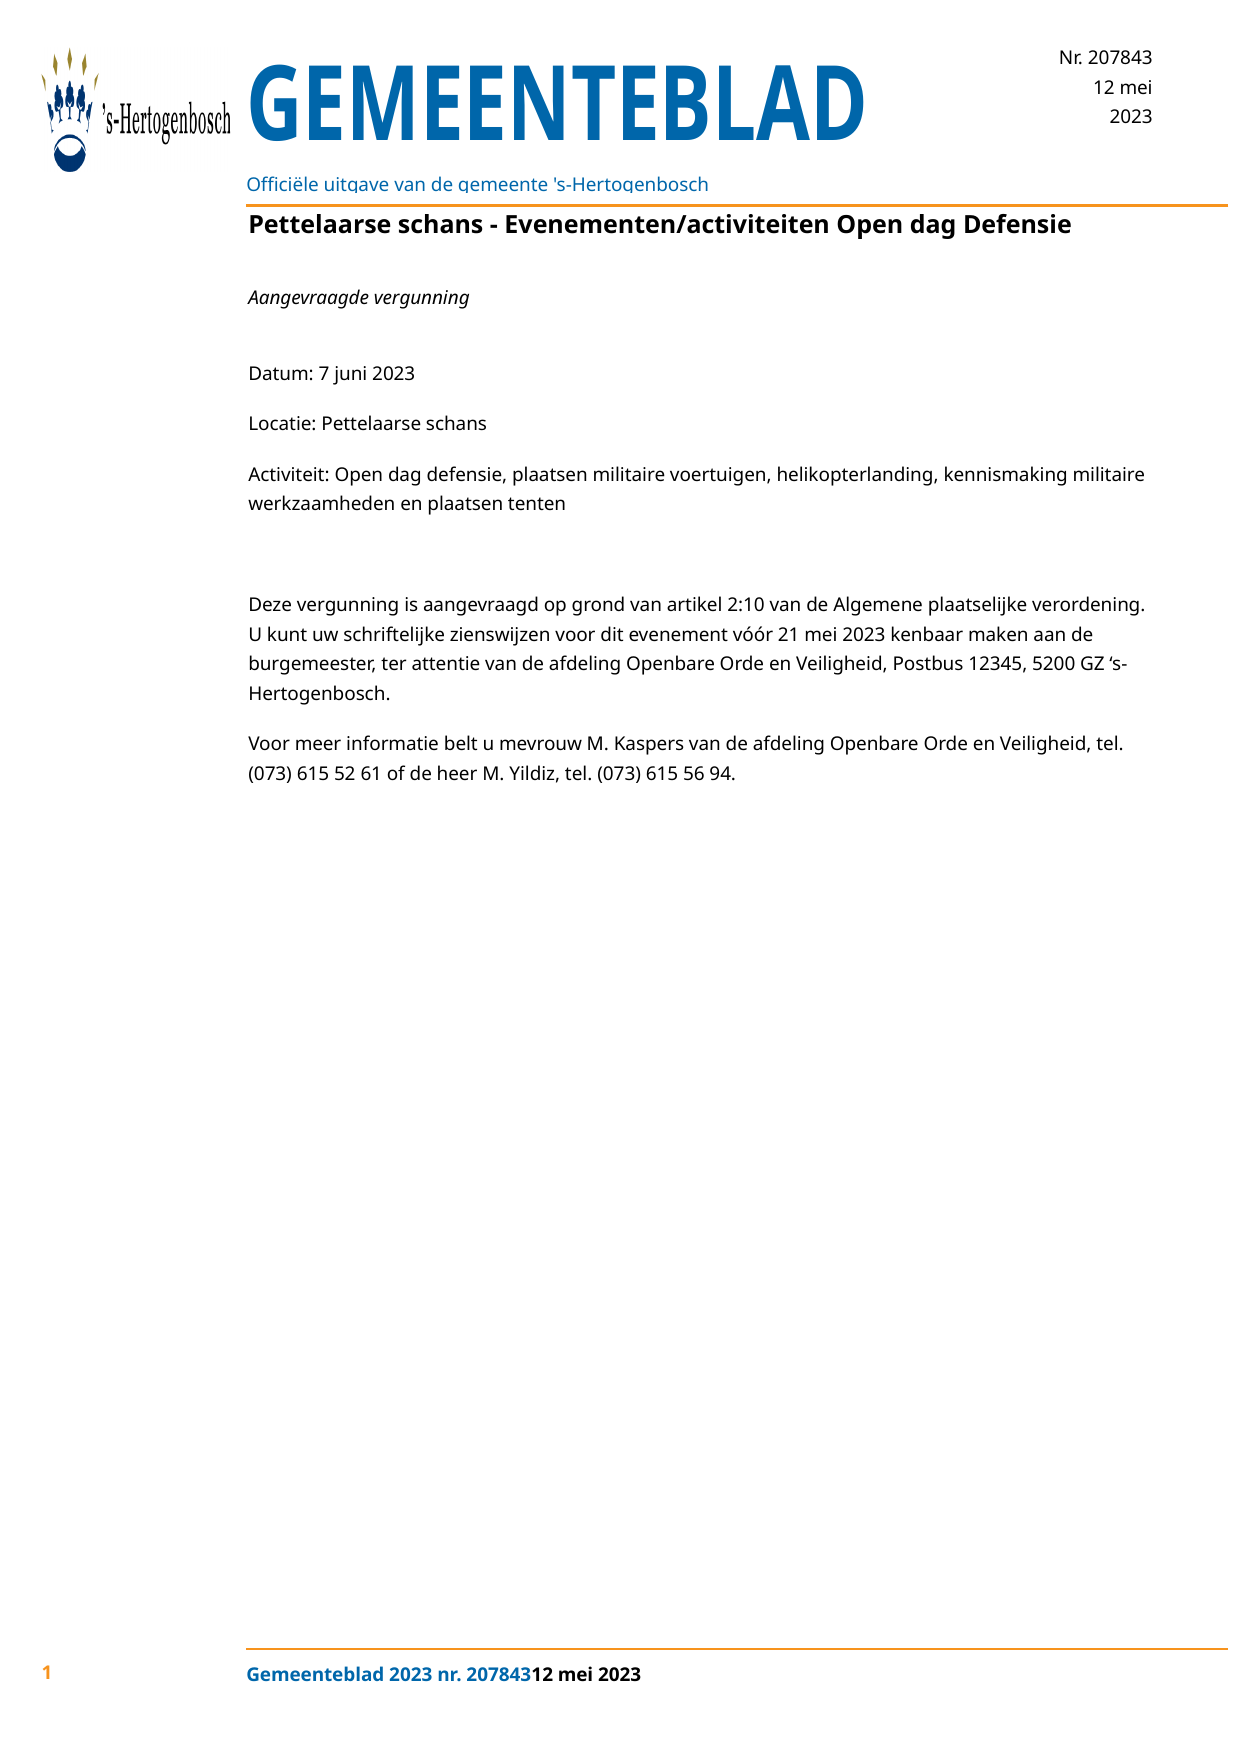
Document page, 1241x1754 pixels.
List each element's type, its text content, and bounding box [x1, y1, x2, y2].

text Activiteit: Open dag defensie, plaatsen militaire voertuigen, helikopterlanding, kennismaking militaire werkzaamheden en plaatsen tenten [248, 461, 1152, 516]
text Aangevraagde vergunning [248, 284, 1152, 309]
text Pettelaarse schans - Evenementen/activiteiten Open dag Defensie [248, 207, 1152, 241]
text Deze vergunning is aangevraagd op grond van artikel 2:10 van de Algemene plaatselijke verordening. U kunt uw schriftelijke zienswijzen voor dit evenement vóór 21 mei 2023 kenbaar maken aan de burgemeester, ter attentie van de afdeling Openbare Orde en Veiligheid, Postbus 12345, 5200 GZ ‘s-Hertogenbosch. [248, 591, 1152, 706]
picture [41, 47, 231, 172]
text Locatie: Pettelaarse schans [248, 410, 1152, 436]
text Voor meer informatie belt u mevrouw M. Kaspers van de afdeling Openbare Orde en Veiligheid, tel. (073) 615 52 61 of de heer M. Yildiz, tel. (073) 615 56 94. [248, 730, 1152, 786]
text Datum: 7 juni 2023 [248, 360, 1152, 386]
